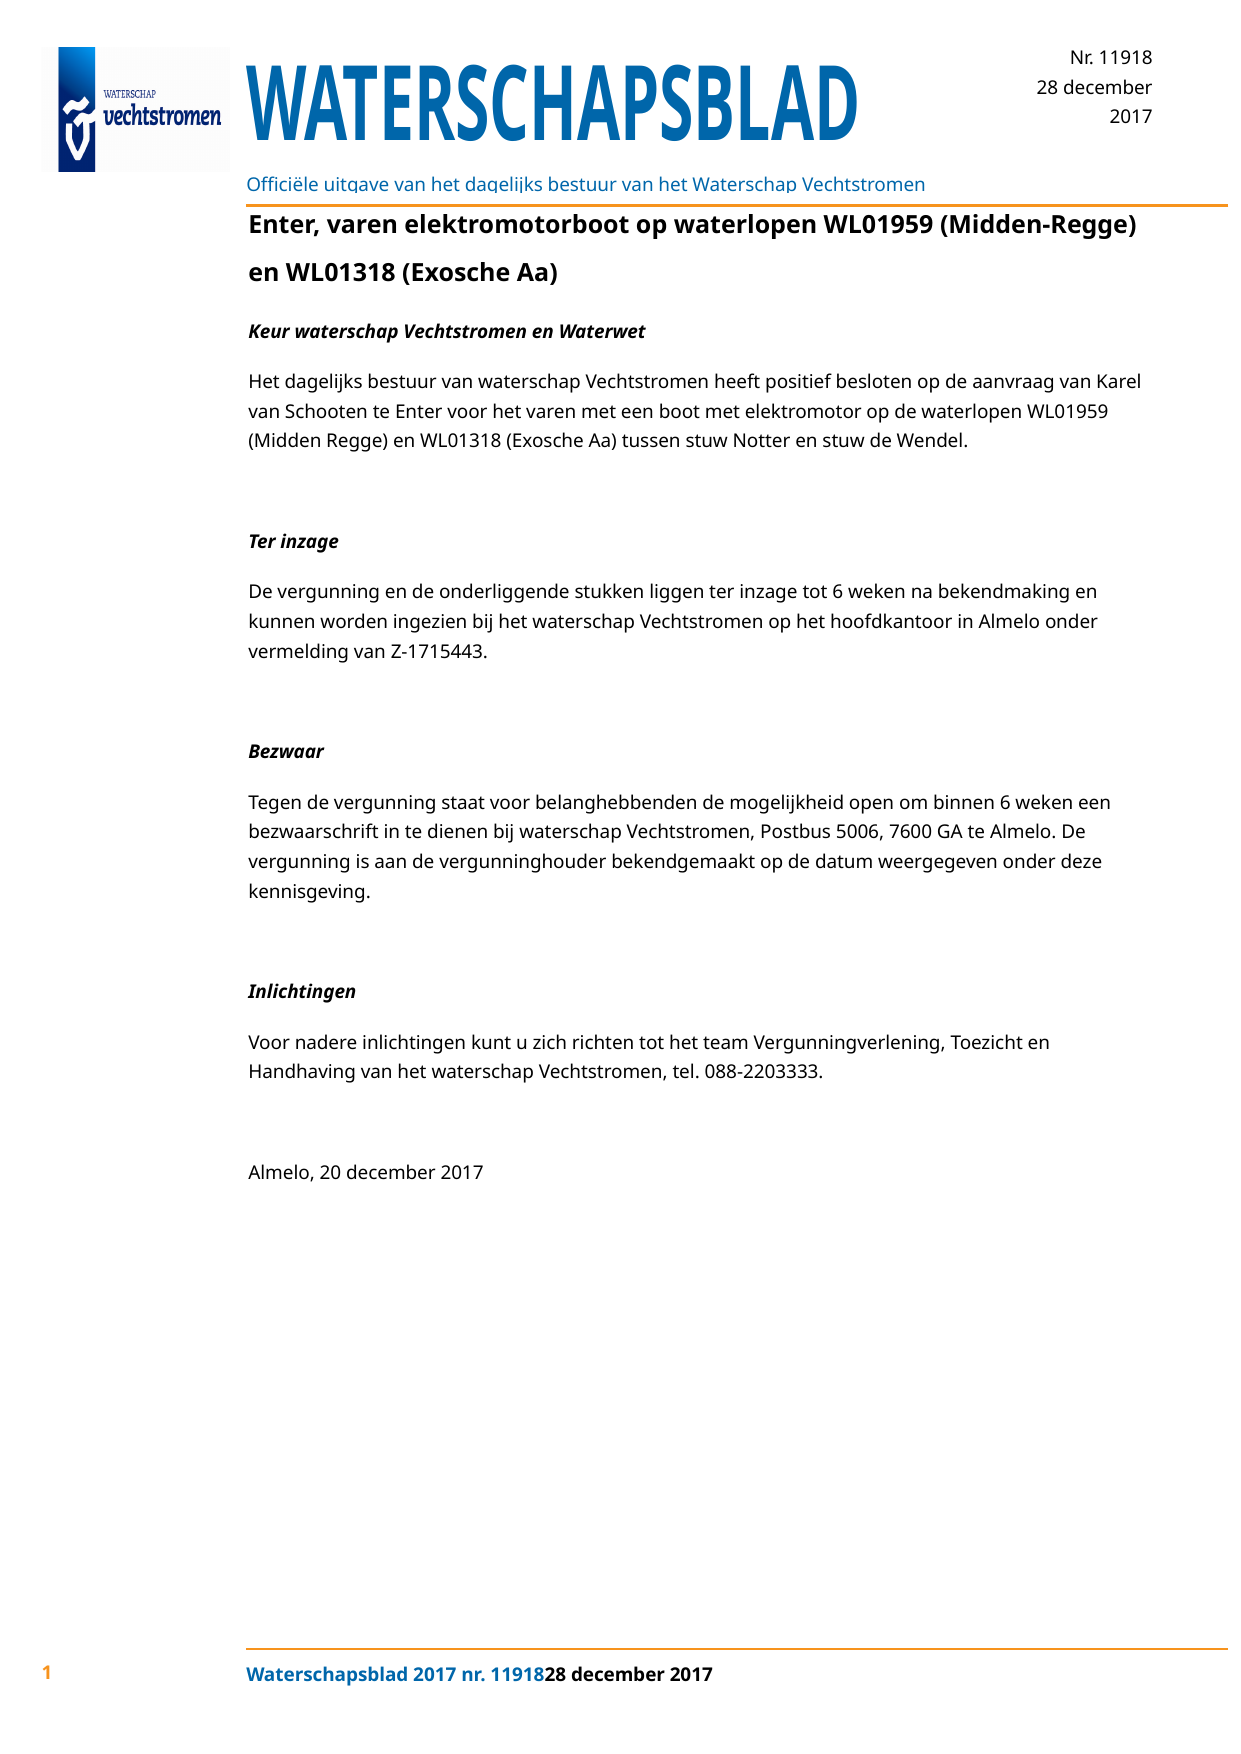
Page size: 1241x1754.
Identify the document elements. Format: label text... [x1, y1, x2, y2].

text Almelo, 20 december 2017 [248, 1159, 1152, 1185]
picture [41, 47, 231, 172]
text Inlichtingen [248, 979, 1152, 1004]
text Tegen de vergunning staat voor belanghebbenden de mogelijkheid open om binnen 6 weken een bezwaarschrift in te dienen bij waterschap Vechtstromen, Postbus 5006, 7600 GA te Almelo. De vergunning is aan de vergunninghouder bekendgemaakt op de datum weergegeven onder deze kennisgeving. [248, 789, 1152, 904]
text Voor nadere inlichtingen kunt u zich richten tot het team Vergunningverlening, Toezicht en Handhaving van het waterschap Vechtstromen, tel. 088-2203333. [248, 1029, 1152, 1084]
text De vergunning en de onderliggende stukken liggen ter inzage tot 6 weken na bekendmaking en kunnen worden ingezien bij het waterschap Vechtstromen op het hoofdkantoor in Almelo onder vermelding van Z-1715443. [248, 579, 1152, 664]
text Ter inzage [248, 528, 1152, 554]
text Keur waterschap Vechtstromen en Waterwet [248, 318, 1152, 344]
text Enter, varen elektromotorboot op waterlopen WL01959 (Midden-Regge) en WL01318 (Exosche Aa) [248, 207, 1152, 288]
text Het dagelijks bestuur van waterschap Vechtstromen heeft positief besloten op de aanvraag van Karel van Schooten te Enter voor het varen met een boot met elektromotor op de waterlopen WL01959 (Midden Regge) en WL01318 (Exosche Aa) tussen stuw Notter en stuw de Wendel. [248, 368, 1152, 453]
text Bezwaar [248, 739, 1152, 764]
